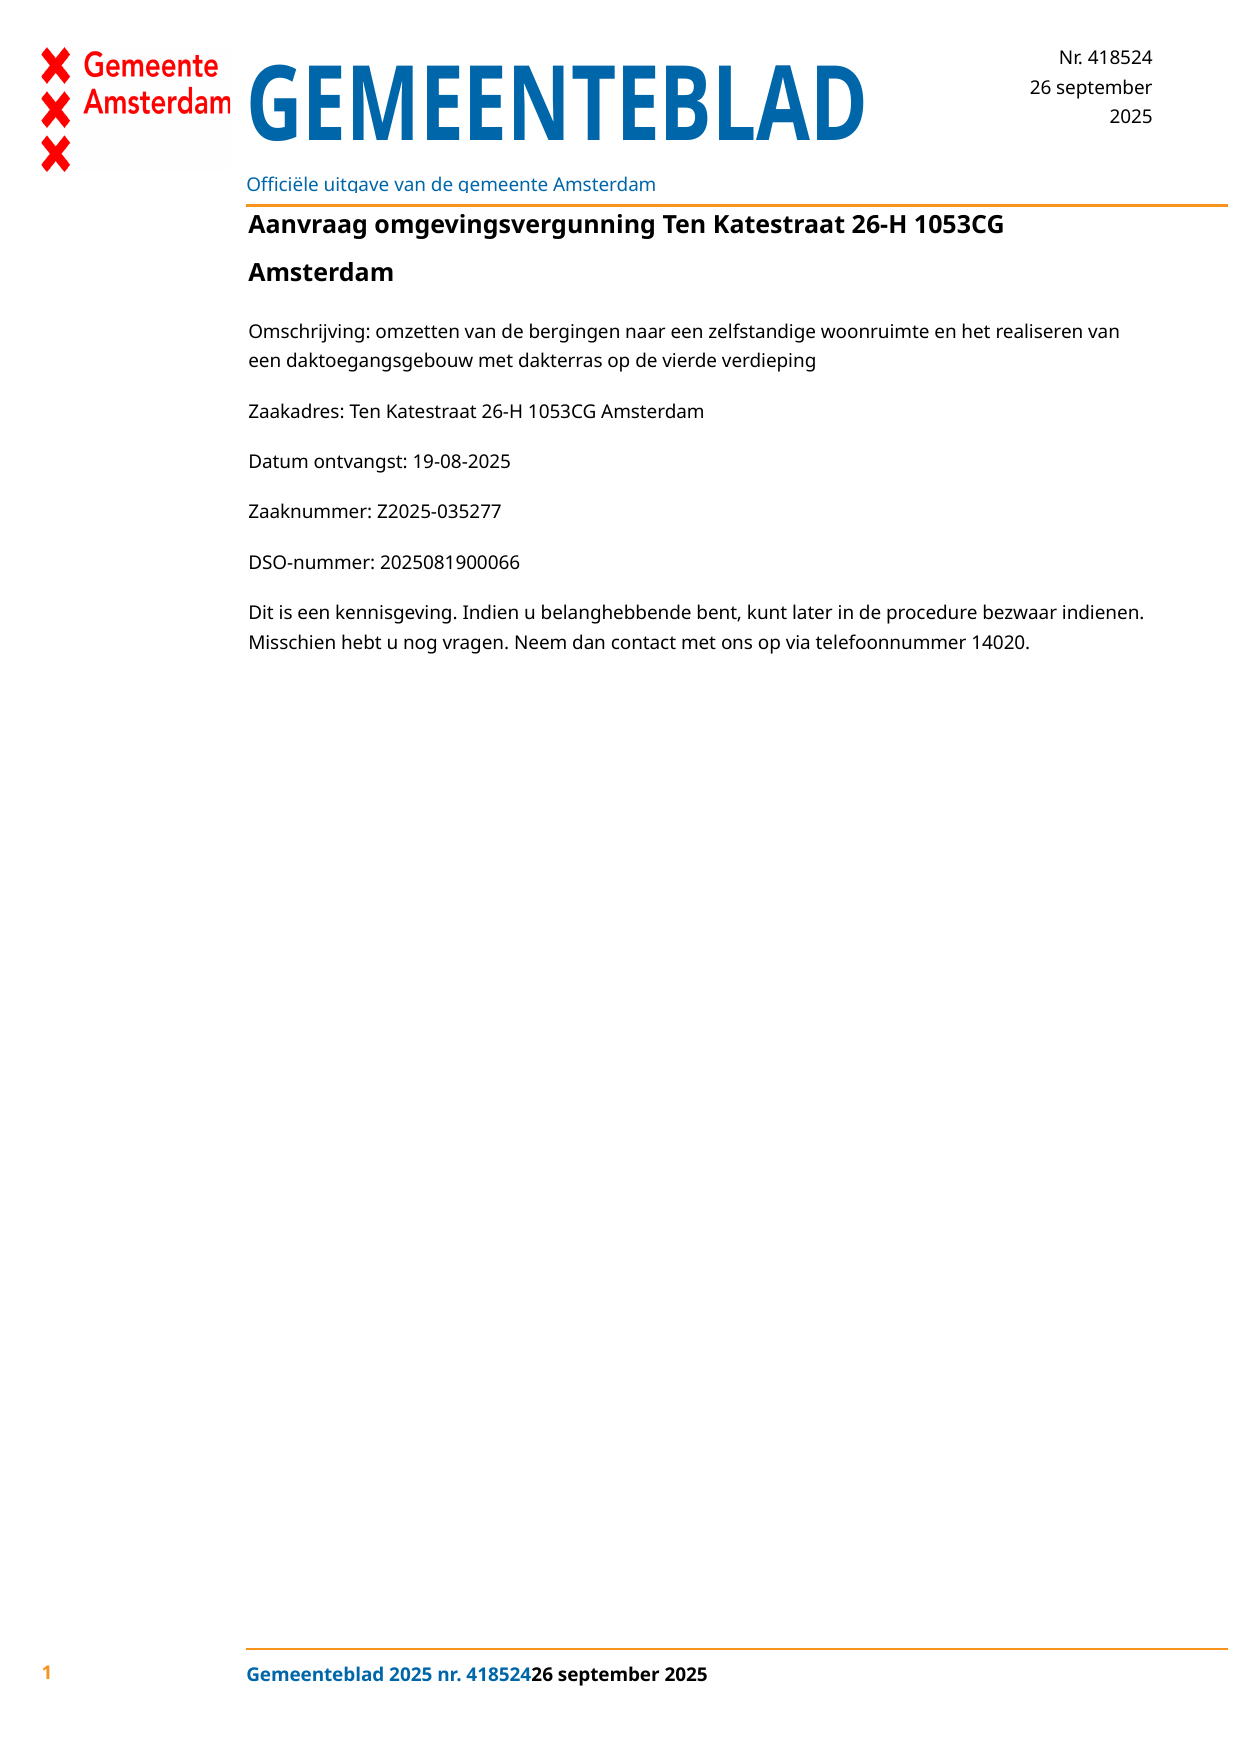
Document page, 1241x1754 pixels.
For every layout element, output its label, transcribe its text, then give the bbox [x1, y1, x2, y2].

text Datum ontvangst: 19-08-2025 [248, 448, 1152, 474]
text Zaaknummer: Z2025-035277 [248, 499, 1152, 524]
picture [41, 47, 231, 172]
text Omschrijving: omzetten van de bergingen naar een zelfstandige woonruimte en het realiseren van een daktoegangsgebouw met dakterras op de vierde verdieping [248, 318, 1152, 373]
text DSO-nummer: 2025081900066 [248, 549, 1152, 575]
text Dit is een kennisgeving. Indien u belanghebbende bent, kunt later in de procedure bezwaar indienen. Misschien hebt u nog vragen. Neem dan contact met ons op via telefoonnummer 14020. [248, 599, 1152, 655]
text Aanvraag omgevingsvergunning Ten Katestraat 26-H 1053CG Amsterdam [248, 207, 1152, 288]
text Zaakadres: Ten Katestraat 26-H 1053CG Amsterdam [248, 398, 1152, 424]
